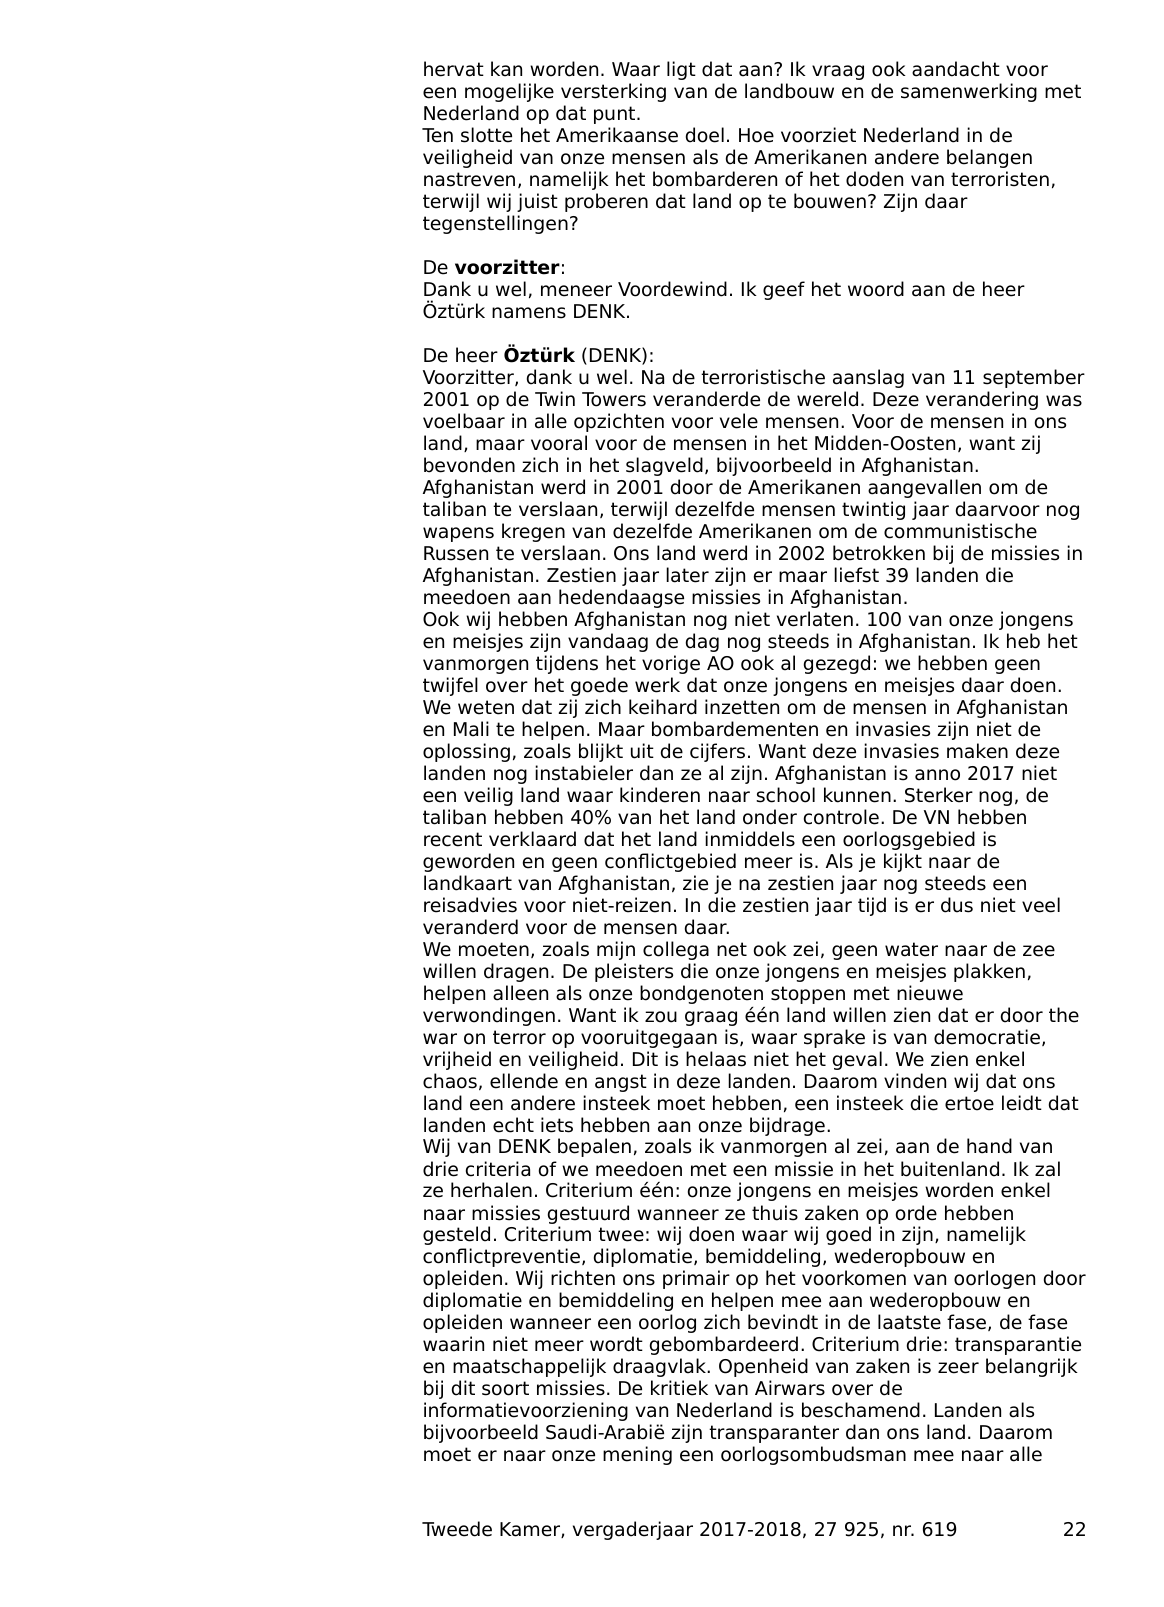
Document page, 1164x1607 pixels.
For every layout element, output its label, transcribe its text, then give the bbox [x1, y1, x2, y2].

text Voorzitter, dank u wel. Na de terroristische aanslag van 11 september 2001 op de Twin Towers veranderde de wereld. Deze verandering was voelbaar in alle opzichten voor vele mensen. Voor de mensen in ons land, maar vooral voor de mensen in het Midden-Oosten, want zij bevonden zich in het slagveld, bijvoorbeeld in Afghanistan. Afghanistan werd in 2001 door de Amerikanen aangevallen om de taliban te verslaan, terwijl dezelfde mensen twintig jaar daarvoor nog wapens kregen van dezelfde Amerikanen om de communistische Russen te verslaan. Ons land werd in 2002 betrokken bij de missies in Afghanistan. Zestien jaar later zijn er maar liefst 39 landen die meedoen aan hedendaagse missies in Afghanistan. [422, 367, 1087, 609]
text hervat kan worden. Waar ligt dat aan? Ik vraag ook aandacht voor een mogelijke versterking van de landbouw en de samenwerking met Nederland op dat punt. [422, 59, 1087, 125]
text Wij van DENK bepalen, zoals ik vanmorgen al zei, aan de hand van drie criteria of we meedoen met een missie in het buitenland. Ik zal ze herhalen. Criterium één: onze jongens en meisjes worden enkel naar missies gestuurd wanneer ze thuis zaken op orde hebben gesteld. Criterium twee: wij doen waar wij goed in zijn, namelijk conflictpreventie, diplomatie, bemiddeling, wederopbouw en opleiden. Wij richten ons primair op het voorkomen van oorlogen door diplomatie en bemiddeling en helpen mee aan wederopbouw en opleiden wanneer een oorlog zich bevindt in de laatste fase, de fase waarin niet meer wordt gebombardeerd. Criterium drie: transparantie en maatschappelijk draagvlak. Openheid van zaken is zeer belangrijk bij dit soort missies. De kritiek van Airwars over de informatievoorziening van Nederland is beschamend. Landen als bijvoorbeeld Saudi-Arabië zijn transparanter dan ons land. Daarom moet er naar onze mening een oorlogsombudsman mee naar alle [422, 1136, 1087, 1466]
text Ten slotte het Amerikaanse doel. Hoe voorziet Nederland in de veiligheid van onze mensen als de Amerikanen andere belangen nastreven, namelijk het bombarderen of het doden van terroristen, terwijl wij juist proberen dat land op te bouwen? Zijn daar tegenstellingen? [422, 125, 1087, 235]
text De heer Öztürk (DENK): [422, 345, 1087, 367]
text Dank u wel, meneer Voordewind. Ik geef het woord aan de heer Öztürk namens DENK. [422, 279, 1087, 323]
text De voorzitter: [422, 257, 1087, 279]
text We moeten, zoals mijn collega net ook zei, geen water naar de zee willen dragen. De pleisters die onze jongens en meisjes plakken, helpen alleen als onze bondgenoten stoppen met nieuwe verwondingen. Want ik zou graag één land willen zien dat er door the war on terror op vooruitgegaan is, waar sprake is van democratie, vrijheid en veiligheid. Dit is helaas niet het geval. We zien enkel chaos, ellende en angst in deze landen. Daarom vinden wij dat ons land een andere insteek moet hebben, een insteek die ertoe leidt dat landen echt iets hebben aan onze bijdrage. [422, 939, 1087, 1136]
text Ook wij hebben Afghanistan nog niet verlaten. 100 van onze jongens en meisjes zijn vandaag de dag nog steeds in Afghanistan. Ik heb het vanmorgen tijdens het vorige AO ook al gezegd: we hebben geen twijfel over het goede werk dat onze jongens en meisjes daar doen. We weten dat zij zich keihard inzetten om de mensen in Afghanistan en Mali te helpen. Maar bombardementen en invasies zijn niet de oplossing, zoals blijkt uit de cijfers. Want deze invasies maken deze landen nog instabieler dan ze al zijn. Afghanistan is anno 2017 niet een veilig land waar kinderen naar school kunnen. Sterker nog, de taliban hebben 40% van het land onder controle. De VN hebben recent verklaard dat het land inmiddels een oorlogsgebied is geworden en geen conflictgebied meer is. Als je kijkt naar de landkaart van Afghanistan, zie je na zestien jaar nog steeds een reisadvies voor niet-reizen. In die zestien jaar tijd is er dus niet veel veranderd voor de mensen daar. [422, 609, 1087, 939]
